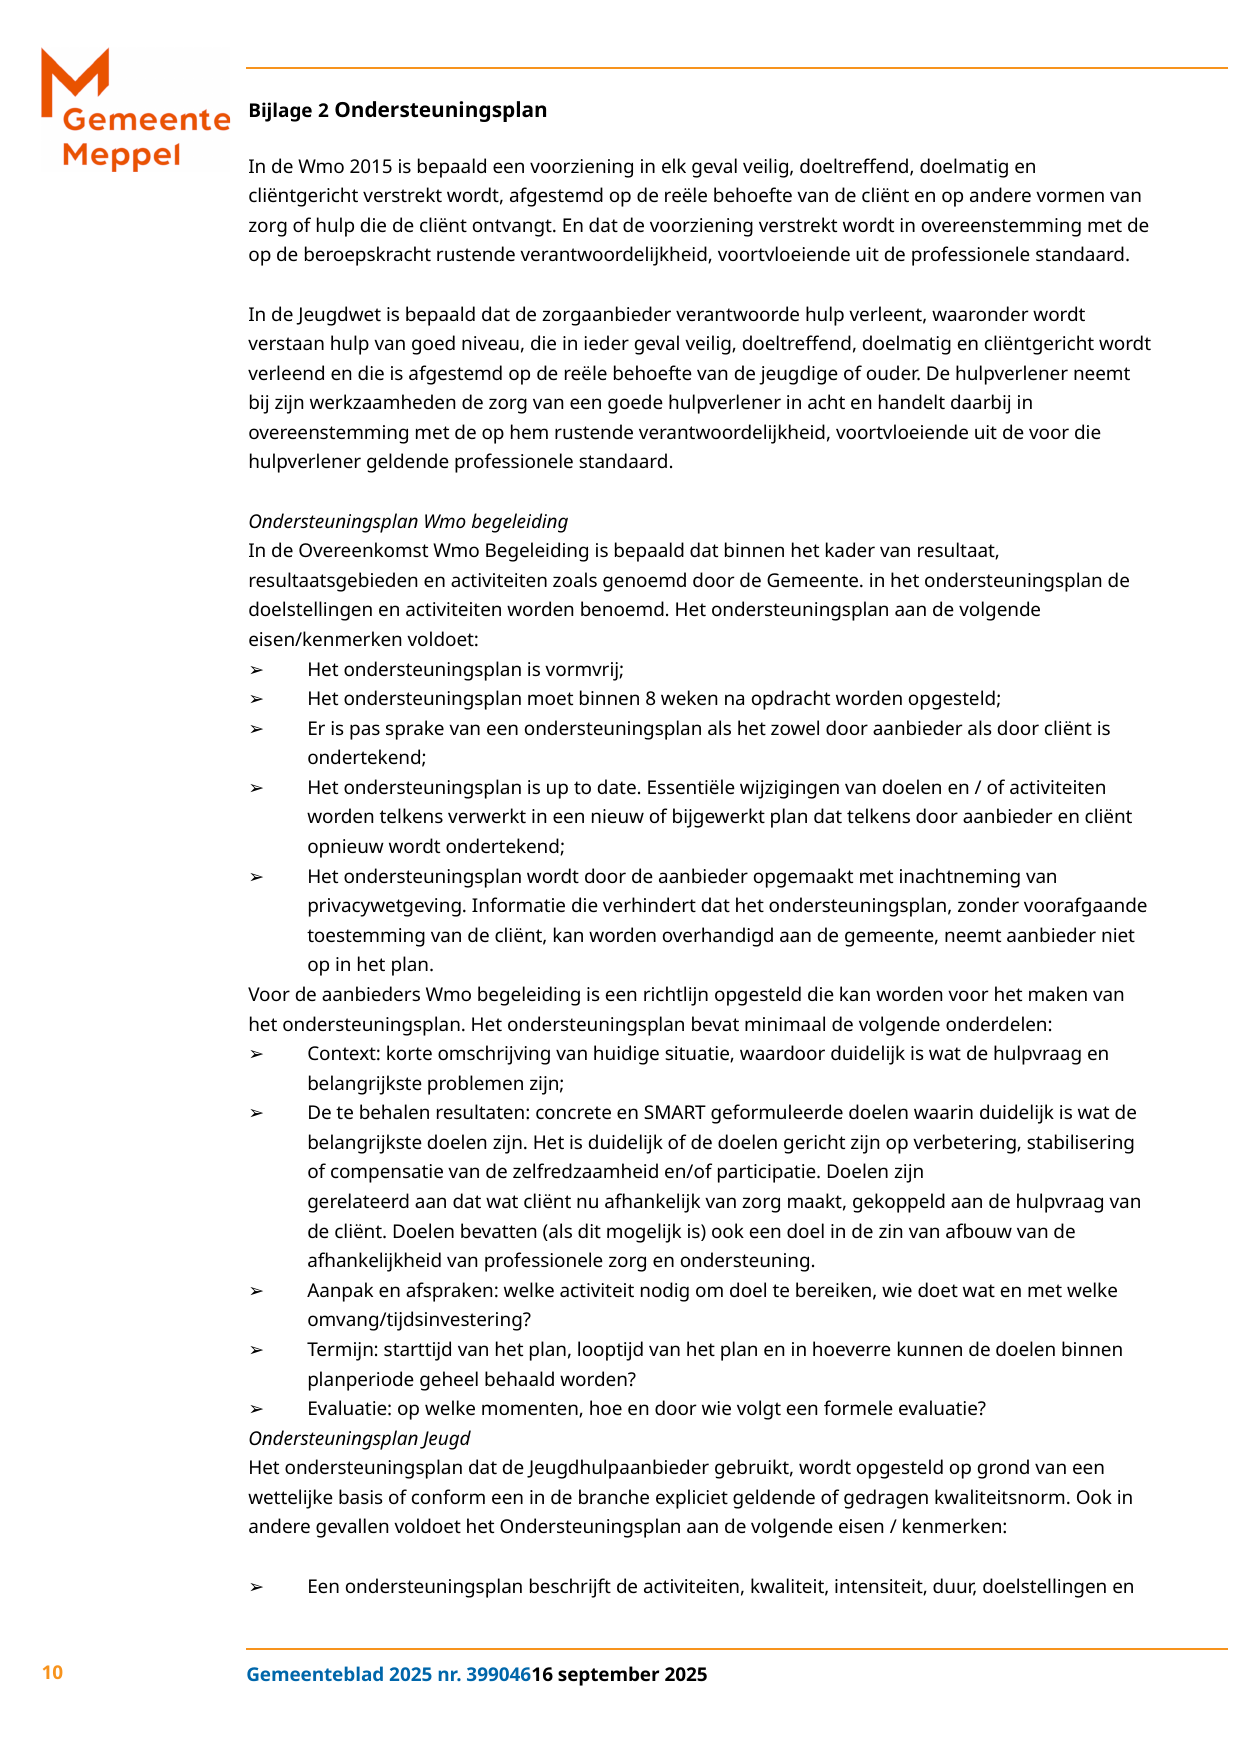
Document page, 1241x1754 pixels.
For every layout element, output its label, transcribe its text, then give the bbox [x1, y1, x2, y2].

list Aanpak en afspraken: welke activiteit nodig om doel te bereiken, wie doet wat en met welke omvang/tijdsinvestering? [248, 1277, 1152, 1332]
list gerelateerd aan dat wat cliënt nu afhankelijk van zorg maakt, gekoppeld aan de hulpvraag van de cliënt. Doelen bevatten (als dit mogelijk is) ook een doel in de zin van afbouw van de afhankelijkheid van professionele zorg en ondersteuning. [248, 1188, 1152, 1273]
list Evaluatie: op welke momenten, hoe en door wie volgt een formele evaluatie? [248, 1395, 1152, 1421]
list Een ondersteuningsplan beschrijft de activiteiten, kwaliteit, intensiteit, duur, doelstellingen en [248, 1573, 1152, 1599]
text In de Jeugdwet is bepaald dat de zorgaanbieder verantwoorde hulp verleent, waaronder wordt verstaan hulp van goed niveau, die in ieder geval veilig, doeltreffend, doelmatig en cliëntgericht wordt verleend en die is afgestemd op de reële behoefte van de jeugdige of ouder. De hulpverlener neemt bij zijn werkzaamheden de zorg van een goede hulpverlener in acht en handelt daarbij in overeenstemming met de op hem rustende verantwoordelijkheid, voortvloeiende uit de voor die hulpverlener geldende professionele standaard. [248, 301, 1152, 474]
list De te behalen resultaten: concrete en SMART geformuleerde doelen waarin duidelijk is wat de belangrijkste doelen zijn. Het is duidelijk of de doelen gericht zijn op verbetering, stabilisering of compensatie van de zelfredzaamheid en/of participatie. Doelen zijn [248, 1099, 1152, 1184]
list Het ondersteuningsplan moet binnen 8 weken na opdracht worden opgesteld; [248, 685, 1152, 711]
list Termijn: starttijd van het plan, looptijd van het plan en in hoeverre kunnen de doelen binnen planperiode geheel behaald worden? [248, 1336, 1152, 1392]
list Context: korte omschrijving van huidige situatie, waardoor duidelijk is wat de hulpvraag en belangrijkste problemen zijn; [248, 1040, 1152, 1096]
list Het ondersteuningsplan is up to date. Essentiële wijzigingen van doelen en / of activiteiten worden telkens verwerkt in een nieuw of bijgewerkt plan dat telkens door aanbieder en cliënt opnieuw wordt ondertekend; [248, 774, 1152, 859]
text Bijlage 2 Ondersteuningsplan [248, 95, 1152, 123]
text Ondersteuningsplan Jeugd [248, 1425, 1152, 1451]
text In de Wmo 2015 is bepaald een voorziening in elk geval veilig, doeltreffend, doelmatig en cliëntgericht verstrekt wordt, afgestemd op de reële behoefte van de cliënt en op andere vormen van zorg of hulp die de cliënt ontvangt. En dat de voorziening verstrekt wordt in overeenstemming met de op de beroepskracht rustende verantwoordelijkheid, voortvloeiende uit de professionele standaard. [248, 153, 1152, 267]
picture [41, 47, 231, 172]
text In de Overeenkomst Wmo Begeleiding is bepaald dat binnen het kader van resultaat, resultaatsgebieden en activiteiten zoals genoemd door de Gemeente. in het ondersteuningsplan de doelstellingen en activiteiten worden benoemd. Het ondersteuningsplan aan de volgende eisen/kenmerken voldoet: [248, 537, 1152, 652]
text Voor de aanbieders Wmo begeleiding is een richtlijn opgesteld die kan worden voor het maken van het ondersteuningsplan. Het ondersteuningsplan bevat minimaal de volgende onderdelen: [248, 981, 1152, 1037]
list Het ondersteuningsplan is vormvrij; [248, 656, 1152, 682]
text Ondersteuningsplan Wmo begeleiding [248, 508, 1152, 534]
list Het ondersteuningsplan wordt door de aanbieder opgemaakt met inachtneming van privacywetgeving. Informatie die verhindert dat het ondersteuningsplan, zonder voorafgaande toestemming van de cliënt, kan worden overhandigd aan de gemeente, neemt aanbieder niet op in het plan. [248, 863, 1152, 977]
list Er is pas sprake van een ondersteuningsplan als het zowel door aanbieder als door cliënt is ondertekend; [248, 715, 1152, 770]
text Het ondersteuningsplan dat de Jeugdhulpaanbieder gebruikt, wordt opgesteld op grond van een wettelijke basis of conform een in de branche expliciet geldende of gedragen kwaliteitsnorm. Ook in andere gevallen voldoet het Ondersteuningsplan aan de volgende eisen / kenmerken: [248, 1454, 1152, 1539]
